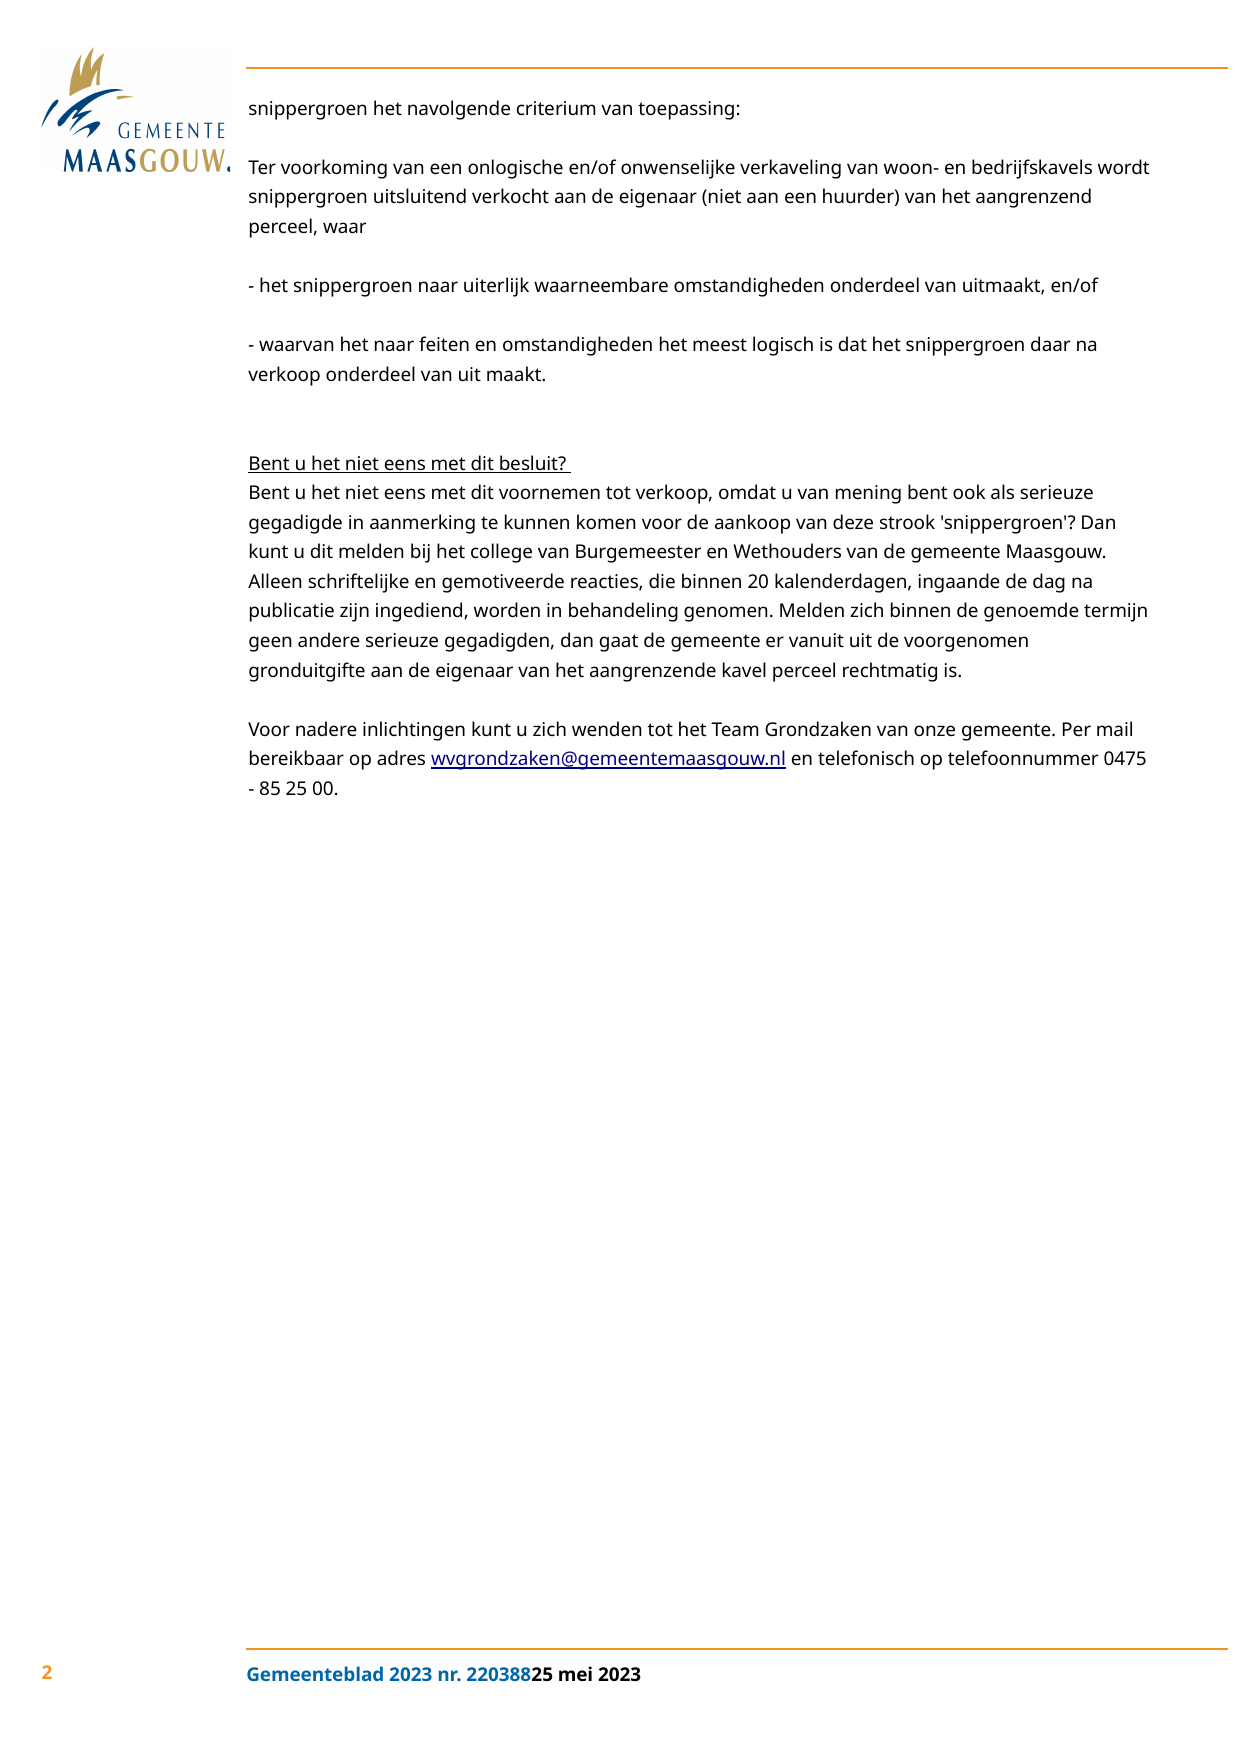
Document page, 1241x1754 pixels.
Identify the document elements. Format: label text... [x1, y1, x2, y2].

text Voor nadere inlichtingen kunt u zich wenden tot het Team Grondzaken van onze gemeente. Per mail bereikbaar op adres wvgrondzaken@gemeentemaasgouw.nl en telefonisch op telefoonnummer 0475 - 85 25 00. [248, 716, 1152, 801]
text Bent u het niet eens met dit voornemen tot verkoop, omdat u van mening bent ook als serieuze gegadigde in aanmerking te kunnen komen voor de aankoop van deze strook 'snippergroen'? Dan kunt u dit melden bij het college van Burgemeester en Wethouders van de gemeente Maasgouw. Alleen schriftelijke en gemotiveerde reacties, die binnen 20 kalenderdagen, ingaande de dag na publicatie zijn ingediend, worden in behandeling genomen. Melden zich binnen de genoemde termijn geen andere serieuze gegadigden, dan gaat de gemeente er vanuit uit de voorgenomen gronduitgifte aan de eigenaar van het aangrenzende kavel perceel rechtmatig is. [248, 479, 1152, 683]
picture [41, 47, 231, 172]
text Bent u het niet eens met dit besluit? [248, 450, 1152, 476]
text - waarvan het naar feiten en omstandigheden het meest logisch is dat het snippergroen daar na verkoop onderdeel van uit maakt. [248, 331, 1152, 387]
text snippergroen het navolgende criterium van toepassing: [248, 95, 1152, 121]
text - het snippergroen naar uiterlijk waarneembare omstandigheden onderdeel van uitmaakt, en/of [248, 272, 1152, 298]
text Ter voorkoming van een onlogische en/of onwenselijke verkaveling van woon- en bedrijfskavels wordt snippergroen uitsluitend verkocht aan de eigenaar (niet aan een huurder) van het aangrenzend perceel, waar [248, 154, 1152, 239]
